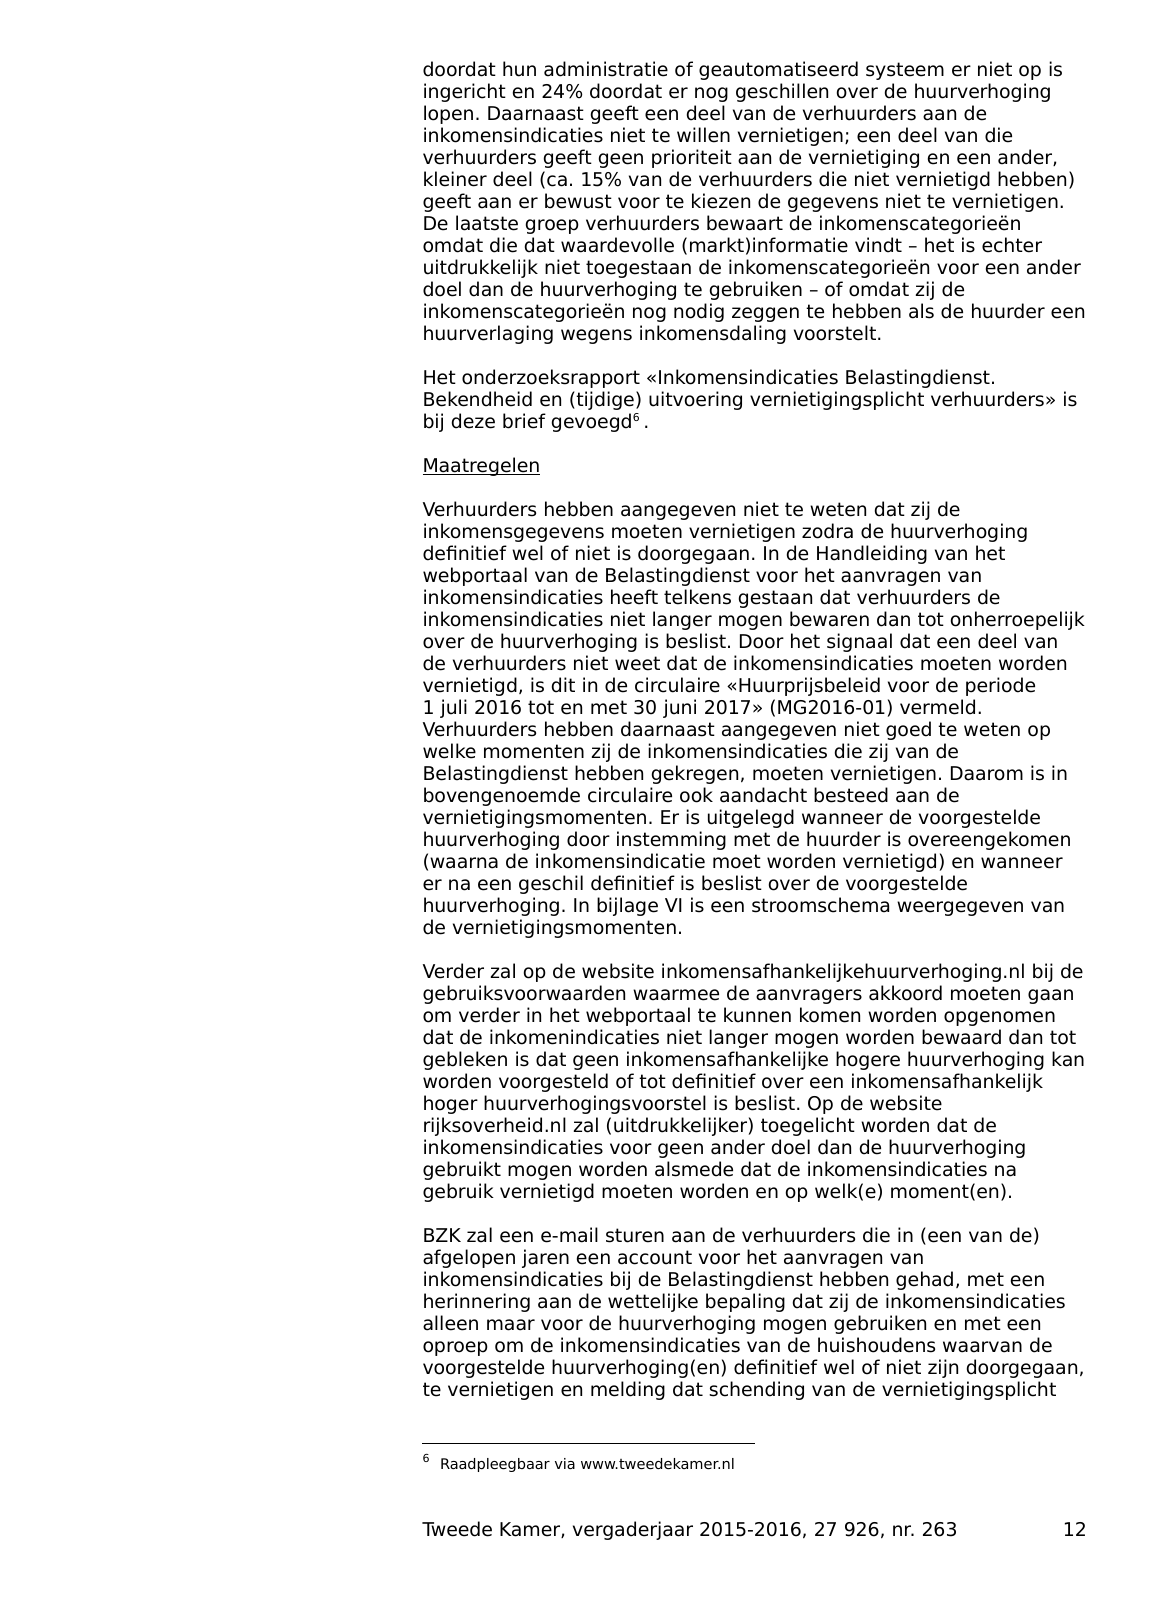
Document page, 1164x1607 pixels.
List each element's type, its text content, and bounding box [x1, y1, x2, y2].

text Het onderzoeksrapport «Inkomensindicaties Belastingdienst. Bekendheid en (tijdige) uitvoering vernietigingsplicht verhuurders» is bij deze brief gevoegd. [422, 367, 1087, 433]
subtitle Maatregelen [422, 455, 1087, 477]
text Verhuurders hebben aangegeven niet te weten dat zij de inkomensgegevens moeten vernietigen zodra de huurverhoging definitief wel of niet is doorgegaan. In de Handleiding van het webportaal van de Belastingdienst voor het aanvragen van inkomensindicaties heeft telkens gestaan dat verhuurders de inkomensindicaties niet langer mogen bewaren dan tot onherroepelijk over de huurverhoging is beslist. Door het signaal dat een deel van de verhuurders niet weet dat de inkomensindicaties moeten worden vernietigd, is dit in de circulaire «Huurprijsbeleid voor de periode 1 juli 2016 tot en met 30 juni 2017» (MG2016-01) vermeld. [422, 499, 1087, 719]
text doordat hun administratie of geautomatiseerd systeem er niet op is ingericht en 24% doordat er nog geschillen over de huurverhoging lopen. Daarnaast geeft een deel van de verhuurders aan de inkomensindicaties niet te willen vernietigen; een deel van die verhuurders geeft geen prioriteit aan de vernietiging en een ander, kleiner deel (ca. 15% van de verhuurders die niet vernietigd hebben) geeft aan er bewust voor te kiezen de gegevens niet te vernietigen. De laatste groep verhuurders bewaart de inkomenscategorieën omdat die dat waardevolle (markt)informatie vindt – het is echter uitdrukkelijk niet toegestaan de inkomenscategorieën voor een ander doel dan de huurverhoging te gebruiken – of omdat zij de inkomenscategorieën nog nodig zeggen te hebben als de huurder een huurverlaging wegens inkomensdaling voorstelt. [422, 59, 1087, 345]
text Verder zal op de website inkomensafhankelijkehuurverhoging.nl bij de gebruiksvoorwaarden waarmee de aanvragers akkoord moeten gaan om verder in het webportaal te kunnen komen worden opgenomen dat de inkomenindicaties niet langer mogen worden bewaard dan tot gebleken is dat geen inkomensafhankelijke hogere huurverhoging kan worden voorgesteld of tot definitief over een inkomensafhankelijk hoger huurverhogingsvoorstel is beslist. Op de website rijksoverheid.nl zal (uitdrukkelijker) toegelicht worden dat de inkomensindicaties voor geen ander doel dan de huurverhoging gebruikt mogen worden alsmede dat de inkomensindicaties na gebruik vernietigd moeten worden en op welk(e) moment(en). [422, 961, 1087, 1203]
text Raadpleegbaar via www.tweedekamer.nl [422, 1452, 1087, 1474]
text BZK zal een e-mail sturen aan de verhuurders die in (een van de) afgelopen jaren een account voor het aanvragen van inkomensindicaties bij de Belastingdienst hebben gehad, met een herinnering aan de wettelijke bepaling dat zij de inkomensindicaties alleen maar voor de huurverhoging mogen gebruiken en met een oproep om de inkomensindicaties van de huishoudens waarvan de voorgestelde huurverhoging(en) definitief wel of niet zijn doorgegaan, te vernietigen en melding dat schending van de vernietigingsplicht [422, 1225, 1087, 1401]
text Verhuurders hebben daarnaast aangegeven niet goed te weten op welke momenten zij de inkomensindicaties die zij van de Belastingdienst hebben gekregen, moeten vernietigen. Daarom is in bovengenoemde circulaire ook aandacht besteed aan de vernietigingsmomenten. Er is uitgelegd wanneer de voorgestelde huurverhoging door instemming met de huurder is overeengekomen (waarna de inkomensindicatie moet worden vernietigd) en wanneer er na een geschil definitief is beslist over de voorgestelde huurverhoging. In bijlage VI is een stroomschema weergegeven van de vernietigingsmomenten. [422, 719, 1087, 939]
